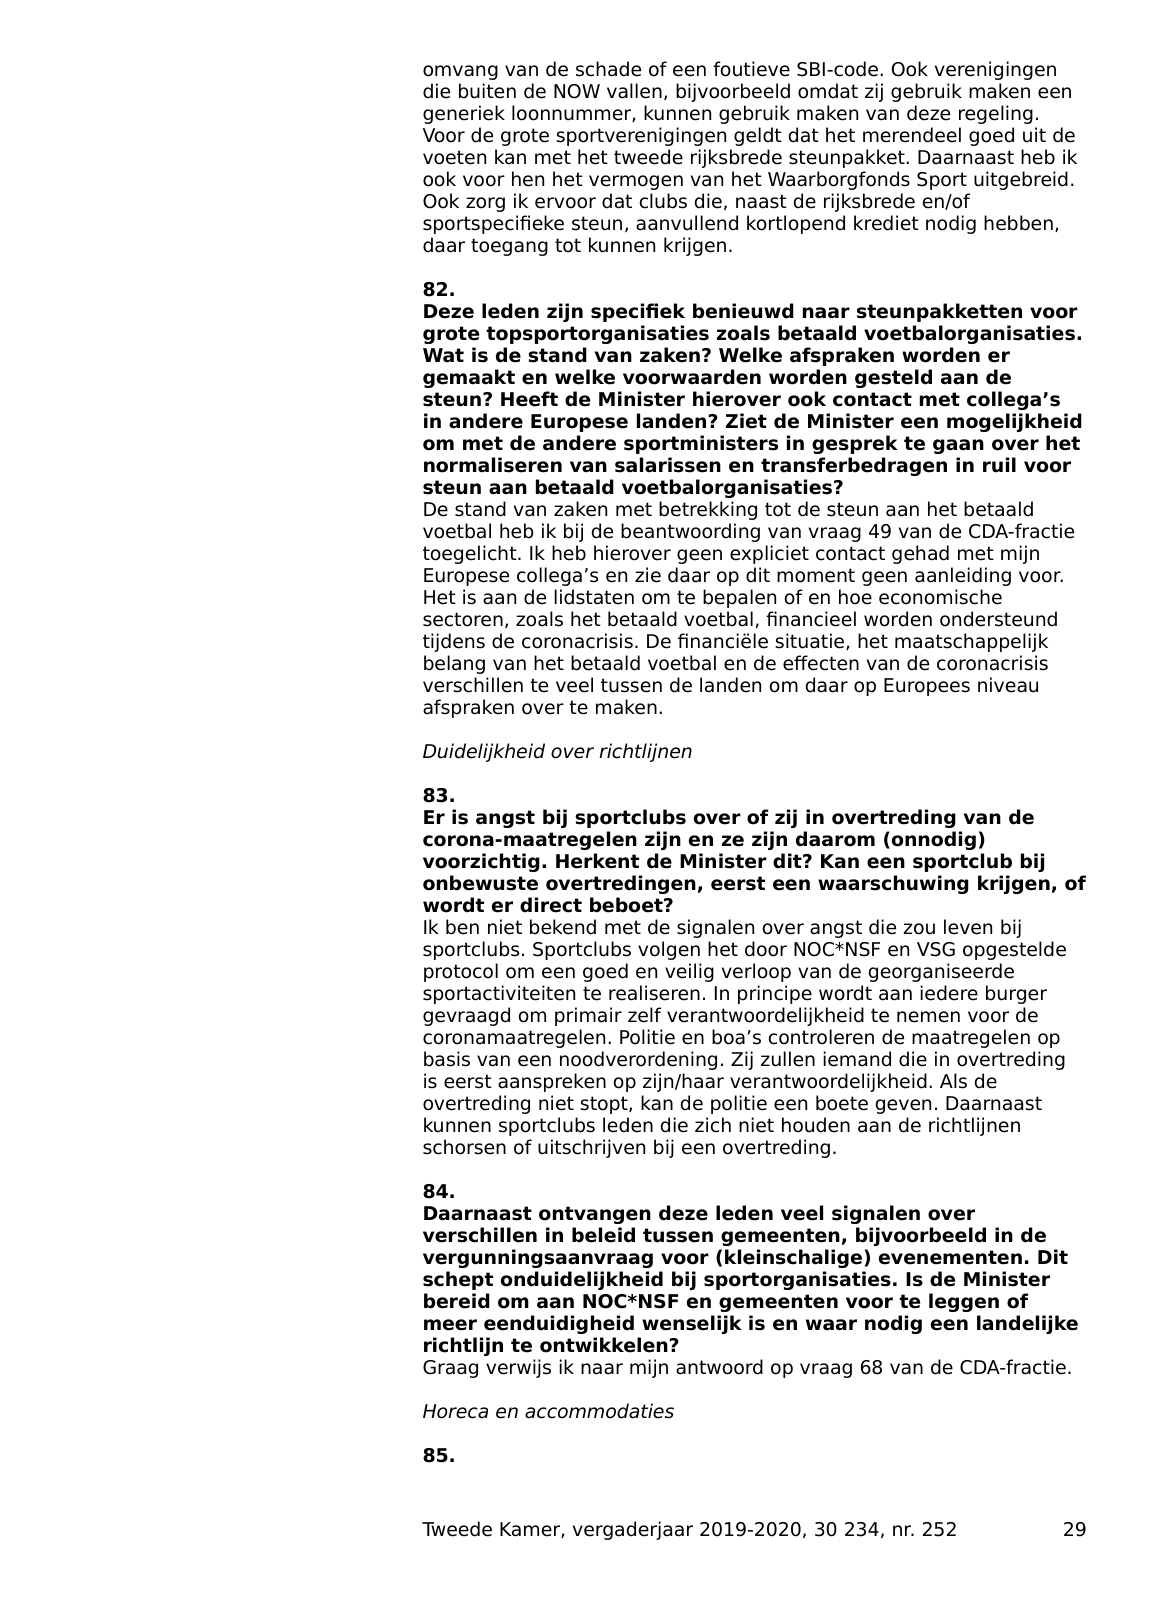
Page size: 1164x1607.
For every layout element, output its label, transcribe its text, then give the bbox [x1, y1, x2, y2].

text Deze leden zijn specifiek benieuwd naar steunpakketten voor grote topsportorganisaties zoals betaald voetbalorganisaties. Wat is de stand van zaken? Welke afspraken worden er gemaakt en welke voorwaarden worden gesteld aan de steun? Heeft de Minister hierover ook contact met collega’s in andere Europese landen? Ziet de Minister een mogelijkheid om met de andere sportministers in gesprek te gaan over het normaliseren van salarissen en transferbedragen in ruil voor steun aan betaald voetbalorganisaties? [422, 301, 1087, 499]
text 82. [422, 279, 1087, 301]
subtitle Duidelijkheid over richtlijnen [422, 741, 1087, 763]
text 85. [422, 1445, 1087, 1467]
text Graag verwijs ik naar mijn antwoord op vraag 68 van de CDA-fractie. [422, 1357, 1087, 1379]
text De stand van zaken met betrekking tot de steun aan het betaald voetbal heb ik bij de beantwoording van vraag 49 van de CDA-fractie toegelicht. Ik heb hierover geen expliciet contact gehad met mijn Europese collega’s en zie daar op dit moment geen aanleiding voor. [422, 499, 1087, 587]
text Het is aan de lidstaten om te bepalen of en hoe economische sectoren, zoals het betaald voetbal, financieel worden ondersteund tijdens de coronacrisis. De financiële situatie, het maatschappelijk belang van het betaald voetbal en de effecten van de coronacrisis verschillen te veel tussen de landen om daar op Europees niveau afspraken over te maken. [422, 587, 1087, 719]
text Daarnaast ontvangen deze leden veel signalen over verschillen in beleid tussen gemeenten, bijvoorbeeld in de vergunningsaanvraag voor (kleinschalige) evenementen. Dit schept onduidelijkheid bij sportorganisaties. Is de Minister bereid om aan NOC*NSF en gemeenten voor te leggen of meer eenduidigheid wenselijk is en waar nodig een landelijke richtlijn te ontwikkelen? [422, 1203, 1087, 1357]
text 83. [422, 785, 1087, 807]
text 84. [422, 1181, 1087, 1203]
text Ik ben niet bekend met de signalen over angst die zou leven bij sportclubs. Sportclubs volgen het door NOC*NSF en VSG opgestelde protocol om een goed en veilig verloop van de georganiseerde sportactiviteiten te realiseren. In principe wordt aan iedere burger gevraagd om primair zelf verantwoordelijkheid te nemen voor de coronamaatregelen. Politie en boa’s controleren de maatregelen op basis van een noodverordening. Zij zullen iemand die in overtreding is eerst aanspreken op zijn/haar verantwoordelijkheid. Als de overtreding niet stopt, kan de politie een boete geven. Daarnaast kunnen sportclubs leden die zich niet houden aan de richtlijnen schorsen of uitschrijven bij een overtreding. [422, 917, 1087, 1159]
text Er is angst bij sportclubs over of zij in overtreding van de corona-maatregelen zijn en ze zijn daarom (onnodig) voorzichtig. Herkent de Minister dit? Kan een sportclub bij onbewuste overtredingen, eerst een waarschuwing krijgen, of wordt er direct beboet? [422, 807, 1087, 917]
subtitle Horeca en accommodaties [422, 1401, 1087, 1423]
text omvang van de schade of een foutieve SBI-code. Ook verenigingen die buiten de NOW vallen, bijvoorbeeld omdat zij gebruik maken een generiek loonnummer, kunnen gebruik maken van deze regeling. Voor de grote sportverenigingen geldt dat het merendeel goed uit de voeten kan met het tweede rijksbrede steunpakket. Daarnaast heb ik ook voor hen het vermogen van het Waarborgfonds Sport uitgebreid. Ook zorg ik ervoor dat clubs die, naast de rijksbrede en/of sportspecifieke steun, aanvullend kortlopend krediet nodig hebben, daar toegang tot kunnen krijgen. [422, 59, 1087, 257]
